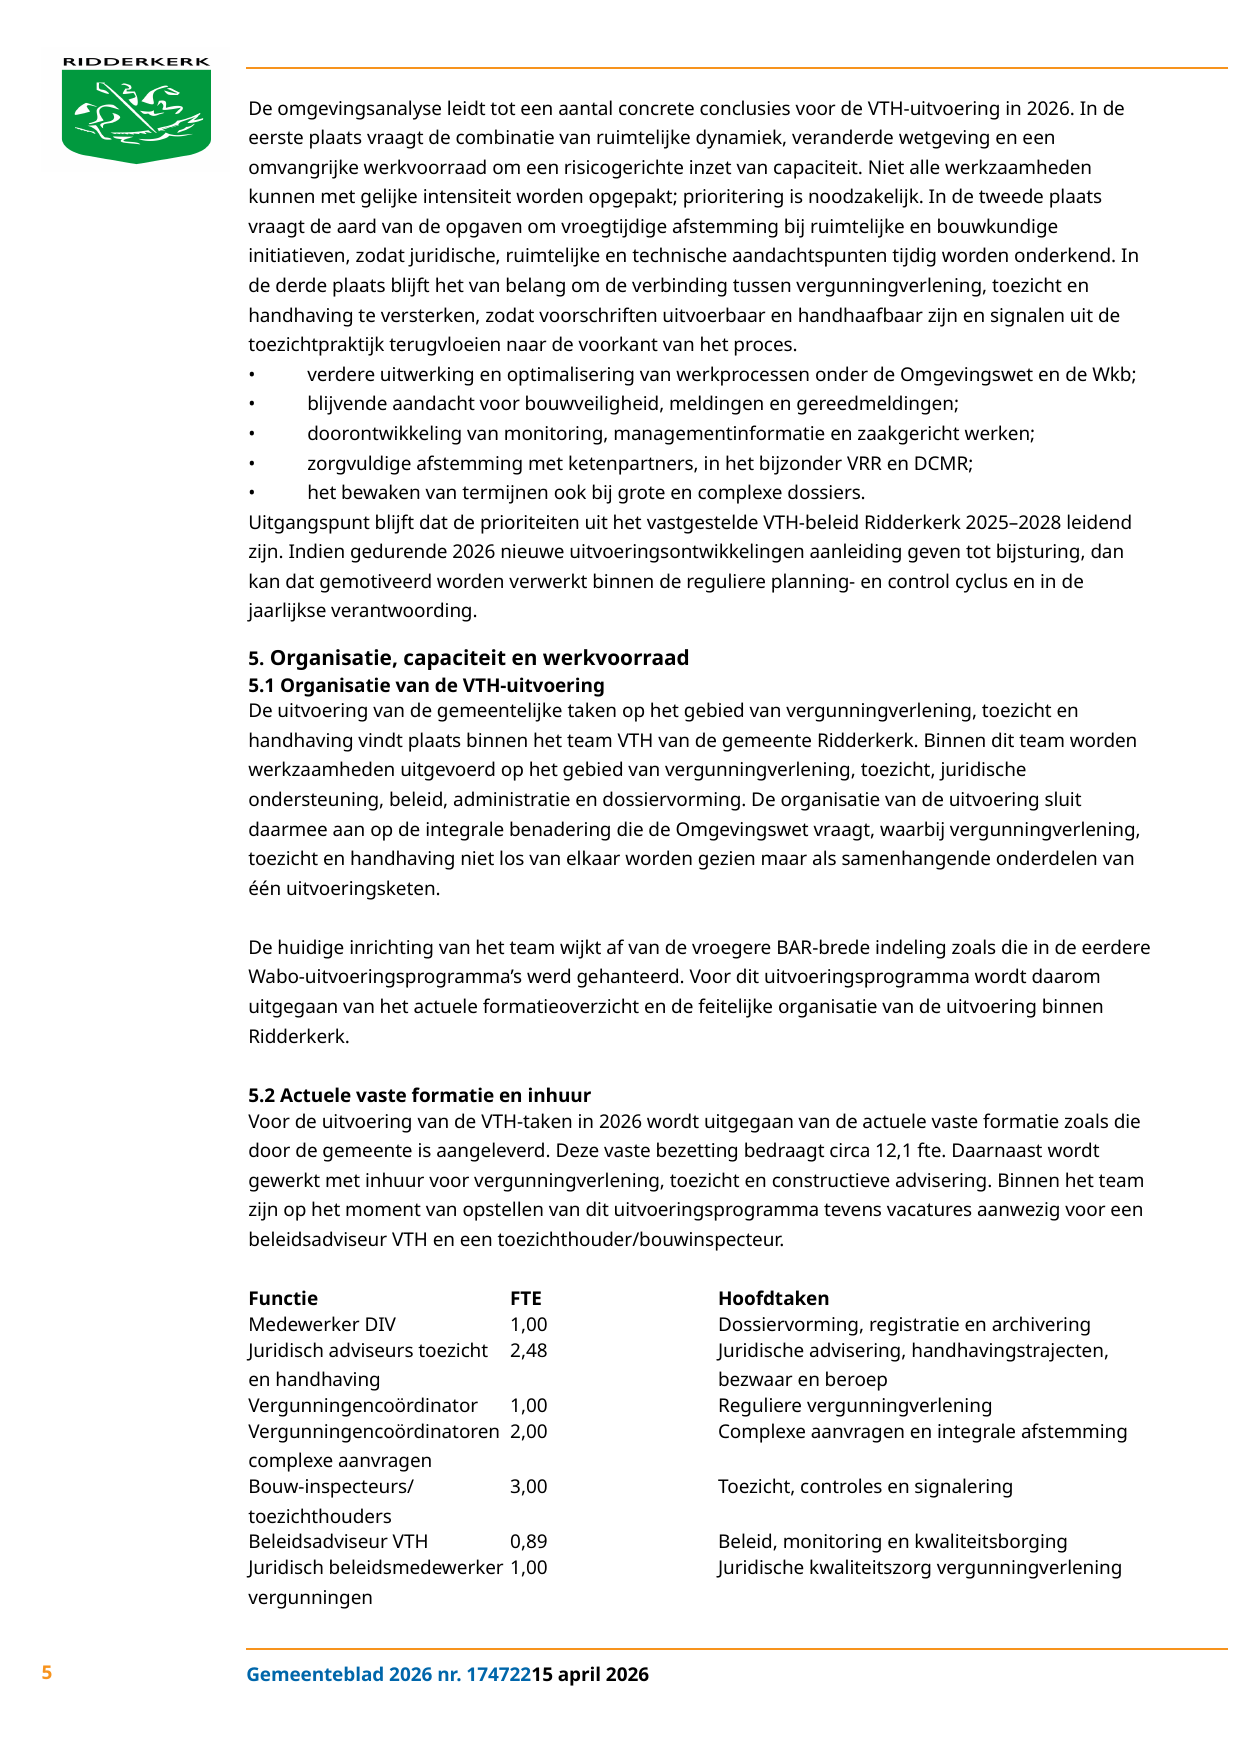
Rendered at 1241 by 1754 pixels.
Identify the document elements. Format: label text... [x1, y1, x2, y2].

table_cell Juridisch beleidsmedewerker vergunningen [248, 1554, 510, 1609]
list het bewaken van termijnen ook bij grote en complexe dossiers. [248, 479, 1152, 505]
table_cell 0,89 [510, 1529, 718, 1554]
text Uitgangspunt blijft dat de prioriteiten uit het vastgestelde VTH-beleid Ridderkerk 2025–2028 leidend zijn. Indien gedurende 2026 nieuwe uitvoeringsontwikkelingen aanleiding geven tot bijsturing, dan kan dat gemotiveerd worden verwerkt binnen de reguliere planning- en control cyclus en in de jaarlijkse verantwoording. [248, 509, 1152, 623]
table_cell Juridische advisering, handhavingstrajecten, bezwaar en beroep [718, 1337, 1152, 1392]
table_cell Juridisch adviseurs toezicht en handhaving [248, 1337, 510, 1392]
list zorgvuldige afstemming met ketenpartners, in het bijzonder VRR en DCMR; [248, 450, 1152, 476]
text 5. Organisatie, capaciteit en werkvoorraad [248, 643, 1152, 672]
table_cell Bouw-inspecteurs/toezichthouders [248, 1473, 510, 1528]
text De uitvoering van de gemeentelijke taken op het gebied van vergunningverlening, toezicht en handhaving vindt plaats binnen het team VTH van de gemeente Ridderkerk. Binnen dit team worden werkzaamheden uitgevoerd op het gebied van vergunningverlening, toezicht, juridische ondersteuning, beleid, administratie en dossiervorming. De organisatie van de uitvoering sluit daarmee aan op de integrale benadering die de Omgevingswet vraagt, waarbij vergunningverlening, toezicht en handhaving niet los van elkaar worden gezien maar als samenhangende onderdelen van één uitvoeringsketen. [248, 697, 1152, 901]
table_cell 2,00 [510, 1418, 718, 1473]
text De omgevingsanalyse leidt tot een aantal concrete conclusies voor de VTH-uitvoering in 2026. In de eerste plaats vraagt de combinatie van ruimtelijke dynamiek, veranderde wetgeving en een omvangrijke werkvoorraad om een risicogerichte inzet van capaciteit. Niet alle werkzaamheden kunnen met gelijke intensiteit worden opgepakt; prioritering is noodzakelijk. In de tweede plaats vraagt de aard van de opgaven om vroegtijdige afstemming bij ruimtelijke en bouwkundige initiatieven, zodat juridische, ruimtelijke en technische aandachtspunten tijdig worden onderkend. In de derde plaats blijft het van belang om de verbinding tussen vergunningverlening, toezicht en handhaving te versterken, zodat voorschriften uitvoerbaar en handhaafbaar zijn en signalen uit de toezichtpraktijk terugvloeien naar de voorkant van het proces. [248, 95, 1152, 357]
table_cell Vergunningencoördinator [248, 1392, 510, 1418]
table_cell 1,00 [510, 1554, 718, 1609]
table_cell 1,00 [510, 1392, 718, 1418]
table_cell Reguliere vergunningverlening [718, 1392, 1152, 1418]
table_cell Juridische kwaliteitszorg vergunningverlening [718, 1554, 1152, 1609]
text De huidige inrichting van het team wijkt af van de vroegere BAR-brede indeling zoals die in de eerdere Wabo-uitvoeringsprogramma’s werd gehanteerd. Voor dit uitvoeringsprogramma wordt daarom uitgegaan van het actuele formatieoverzicht en de feitelijke organisatie van de uitvoering binnen Ridderkerk. [248, 934, 1152, 1049]
list verdere uitwerking en optimalisering van werkprocessen onder de Omgevingswet en de Wkb; [248, 361, 1152, 387]
text 5.1 Organisatie van de VTH-uitvoering [248, 672, 1152, 697]
table_cell Beleidsadviseur VTH [248, 1529, 510, 1554]
table_cell Toezicht, controles en signalering [718, 1473, 1152, 1528]
table_header Hoofdtaken [718, 1285, 1152, 1311]
table_cell Beleid, monitoring en kwaliteitsborging [718, 1529, 1152, 1554]
list doorontwikkeling van monitoring, managementinformatie en zaakgericht werken; [248, 420, 1152, 446]
text Voor de uitvoering van de VTH-taken in 2026 wordt uitgegaan van de actuele vaste formatie zoals die door de gemeente is aangeleverd. Deze vaste bezetting bedraagt circa 12,1 fte. Daarnaast wordt gewerkt met inhuur voor vergunningverlening, toezicht en constructieve advisering. Binnen het team zijn op het moment van opstellen van dit uitvoeringsprogramma tevens vacatures aanwezig voor een beleidsadviseur VTH en een toezichthouder/bouwinspecteur. [248, 1108, 1152, 1252]
text 5.2 Actuele vaste formatie en inhuur [248, 1082, 1152, 1108]
table_cell 2,48 [510, 1337, 718, 1392]
table_header FTE [510, 1285, 718, 1311]
picture [41, 47, 231, 172]
table_cell Complexe aanvragen en integrale afstemming [718, 1418, 1152, 1473]
table_cell Medewerker DIV [248, 1311, 510, 1337]
table_cell 1,00 [510, 1311, 718, 1337]
table_cell 3,00 [510, 1473, 718, 1528]
list blijvende aandacht voor bouwveiligheid, meldingen en gereedmeldingen; [248, 391, 1152, 416]
table_header Functie [248, 1285, 510, 1311]
table_cell Dossiervorming, registratie en archivering [718, 1311, 1152, 1337]
table_cell Vergunningencoördinatoren complexe aanvragen [248, 1418, 510, 1473]
